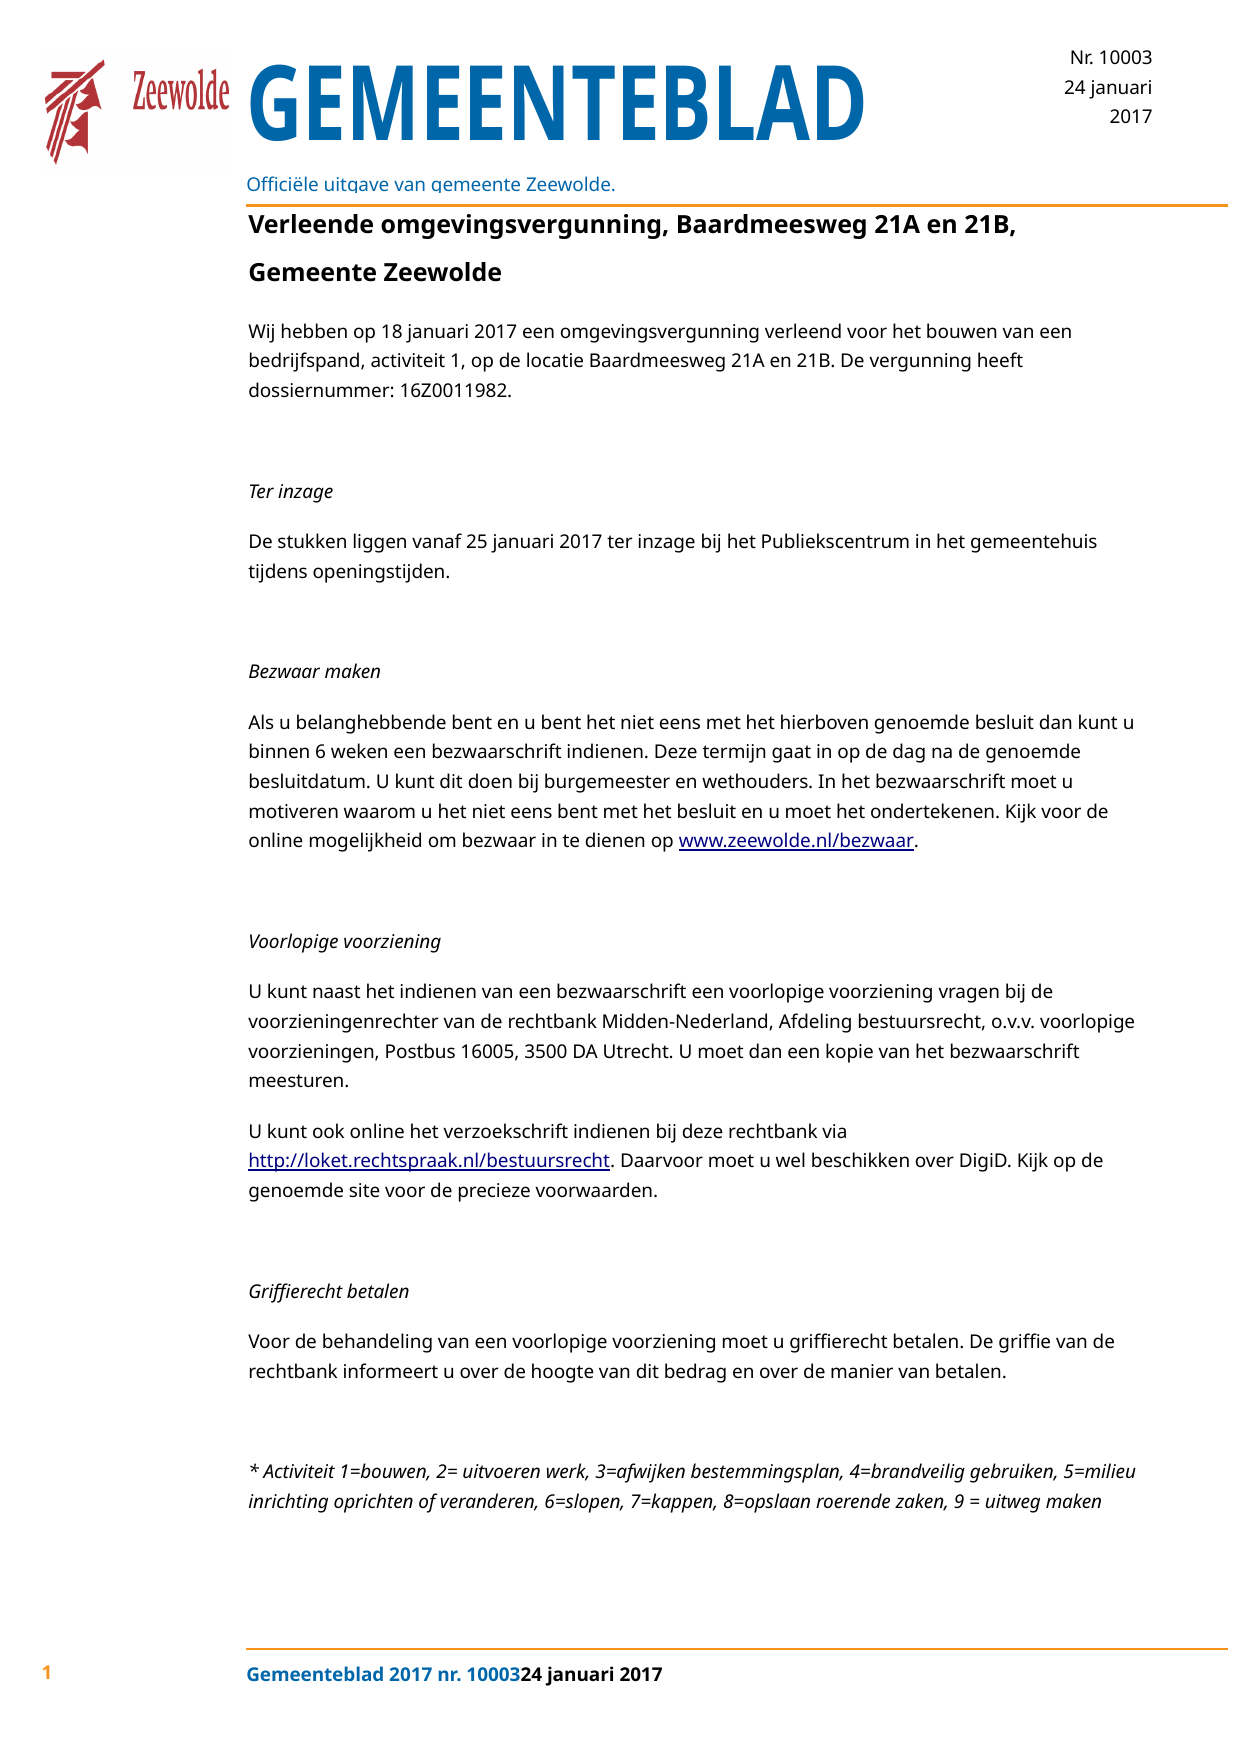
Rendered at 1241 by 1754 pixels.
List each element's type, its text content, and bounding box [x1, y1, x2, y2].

text * Activiteit 1=bouwen, 2= uitvoeren werk, 3=afwijken bestemmingsplan, 4=brandveilig gebruiken, 5=milieu inrichting oprichten of veranderen, 6=slopen, 7=kappen, 8=opslaan roerende zaken, 9 = uitweg maken [248, 1459, 1152, 1514]
text De stukken liggen vanaf 25 januari 2017 ter inzage bij het Publiekscentrum in het gemeentehuis tijdens openingstijden. [248, 528, 1152, 584]
text Verleende omgevingsvergunning, Baardmeesweg 21A en 21B, Gemeente Zeewolde [248, 207, 1152, 288]
text Wij hebben op 18 januari 2017 een omgevingsvergunning verleend voor het bouwen van een bedrijfspand, activiteit 1, op de locatie Baardmeesweg 21A en 21B. De vergunning heeft dossiernummer: 16Z0011982. [248, 318, 1152, 403]
text Voorlopige voorziening [248, 928, 1152, 954]
text Ter inzage [248, 478, 1152, 504]
picture [41, 47, 231, 172]
text Voor de behandeling van een voorlopige voorziening moet u griffierecht betalen. De griffie van de rechtbank informeert u over de hoogte van dit bedrag en over de manier van betalen. [248, 1328, 1152, 1384]
text Griffierecht betalen [248, 1278, 1152, 1304]
text Als u belanghebbende bent en u bent het niet eens met het hierboven genoemde besluit dan kunt u binnen 6 weken een bezwaarschrift indienen. Deze termijn gaat in op de dag na de genoemde besluitdatum. U kunt dit doen bij burgemeester en wethouders. In het bezwaarschrift moet u motiveren waarom u het niet eens bent met het besluit en u moet het ondertekenen. Kijk voor de online mogelijkheid om bezwaar in te dienen op www.zeewolde.nl/bezwaar. [248, 709, 1152, 853]
text U kunt ook online het verzoekschrift indienen bij deze rechtbank via http://loket.rechtspraak.nl/bestuursrecht. Daarvoor moet u wel beschikken over DigiD. Kijk op de genoemde site voor de precieze voorwaarden. [248, 1118, 1152, 1203]
text Bezwaar maken [248, 659, 1152, 684]
text U kunt naast het indienen van een bezwaarschrift een voorlopige voorziening vragen bij de voorzieningenrechter van de rechtbank Midden-Nederland, Afdeling bestuursrecht, o.v.v. voorlopige voorzieningen, Postbus 16005, 3500 DA Utrecht. U moet dan een kopie van het bezwaarschrift meesturen. [248, 979, 1152, 1093]
